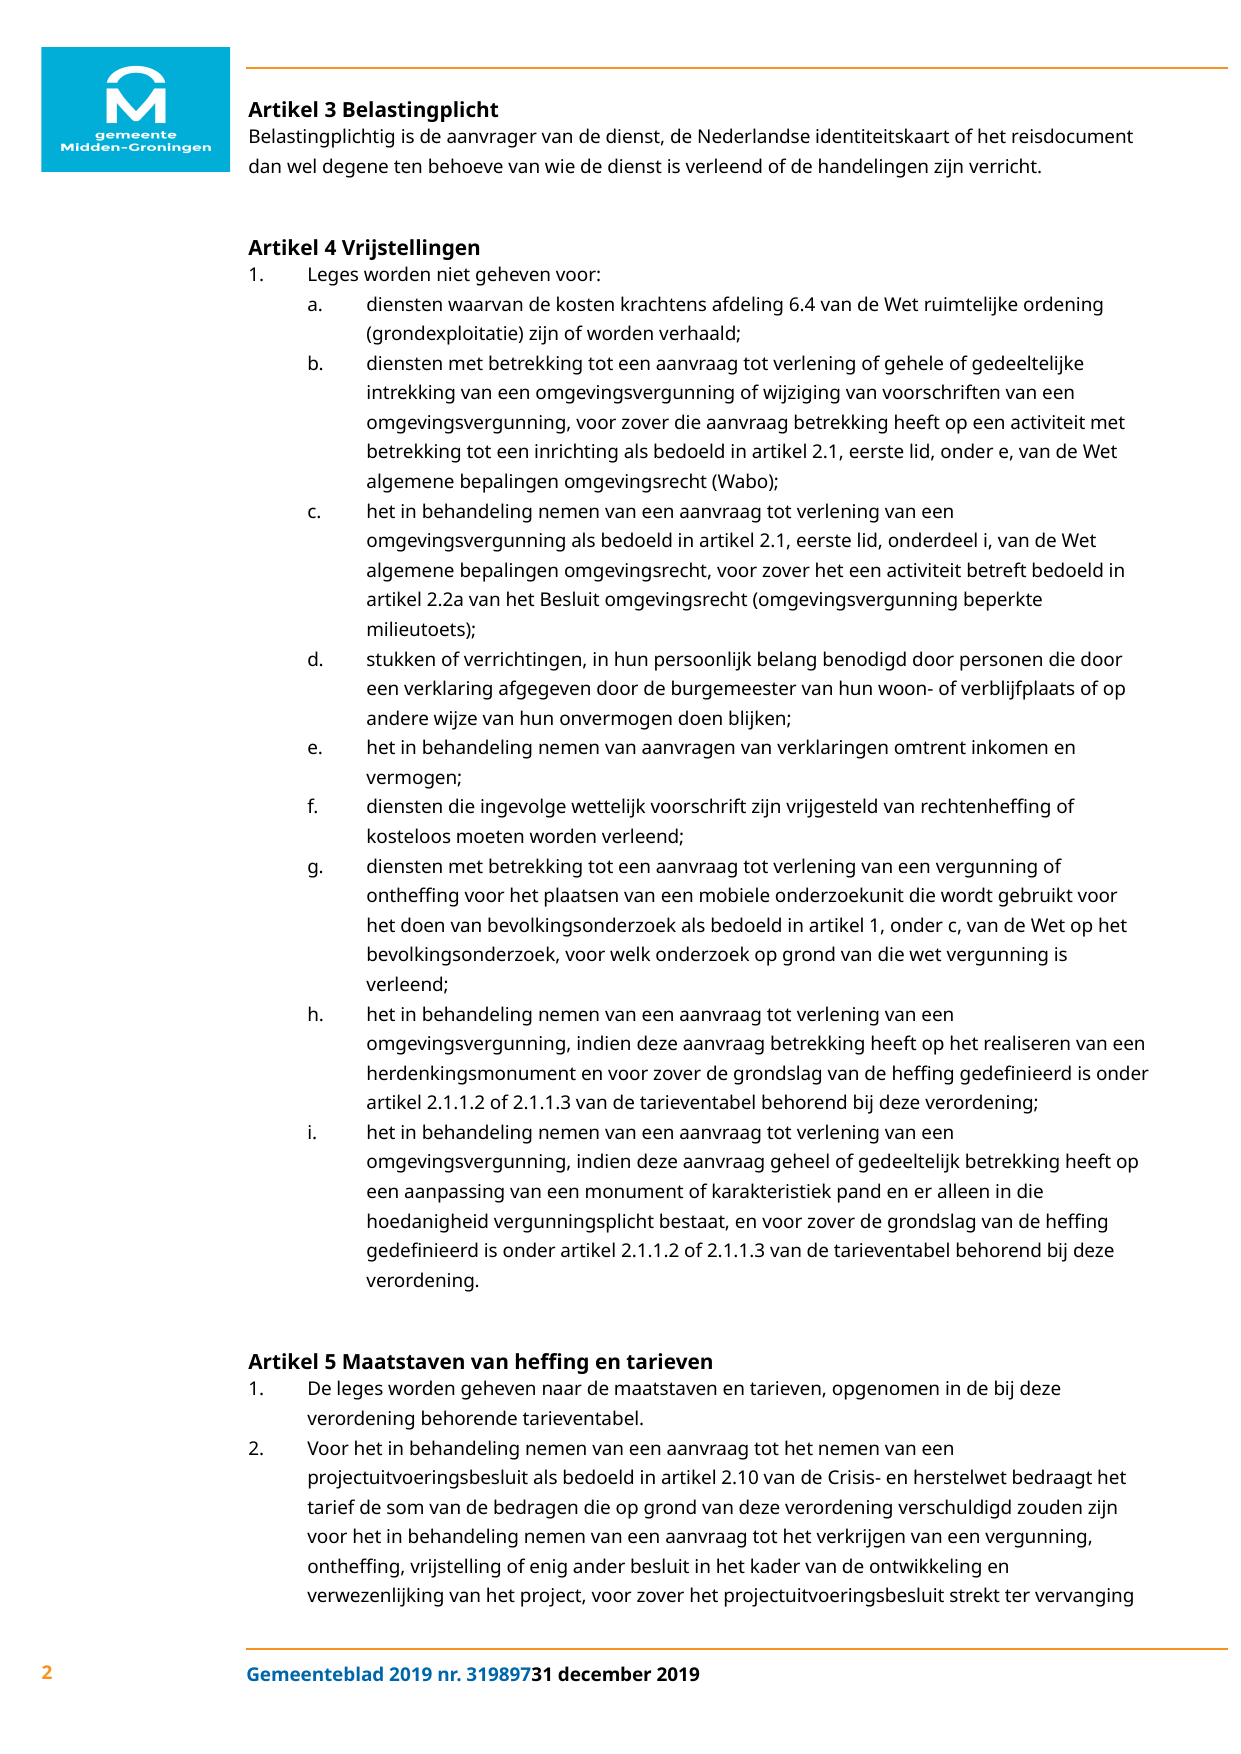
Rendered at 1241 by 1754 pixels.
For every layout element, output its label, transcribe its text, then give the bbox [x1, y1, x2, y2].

list stukken of verrichtingen, in hun persoonlijk belang benodigd door personen die door een verklaring afgegeven door de burgemeester van hun woon- of verblijfplaats of op andere wijze van hun onvermogen doen blijken; [307, 646, 1152, 731]
list diensten waarvan de kosten krachtens afdeling 6.4 van de Wet ruimtelijke ordening (grondexploitatie) zijn of worden verhaald; [307, 291, 1152, 346]
list diensten die ingevolge wettelijk voorschrift zijn vrijgesteld van rechtenheffing of kosteloos moeten worden verleend; [307, 794, 1152, 849]
list Leges worden niet geheven voor: [248, 261, 1152, 287]
picture [184, 146, 190, 153]
list het in behandeling nemen van een aanvraag tot verlening van een omgevingsvergunning, indien deze aanvraag betrekking heeft op het realiseren van een herdenkingsmonument en voor zover de grondslag van de heffing gedefinieerd is onder artikel 2.1.1.2 of 2.1.1.3 van de tarieventabel behorend bij deze verordening; [307, 1001, 1152, 1115]
picture [107, 89, 165, 122]
list Voor het in behandeling nemen van een aanvraag tot het nemen van een projectuitvoeringsbesluit als bedoeld in artikel 2.10 van de Crisis- en herstelwet bedraagt het tarief de som van de bedragen die op grond van deze verordening verschuldigd zouden zijn voor het in behandeling nemen van een aanvraag tot het verkrijgen van een vergunning, ontheffing, vrijstelling of enig ander besluit in het kader van de ontwikkeling en verwezenlijking van het project, voor zover het projectuitvoeringsbesluit strekt ter vervanging [248, 1435, 1152, 1608]
list het in behandeling nemen van aanvragen van verklaringen omtrent inkomen en vermogen; [307, 734, 1152, 790]
text Artikel 5 Maatstaven van heffing en tarieven [248, 1347, 1152, 1376]
text Belastingplichtig is de aanvrager van de dienst, de Nederlandse identiteitskaart of het reisdocument dan wel degene ten behoeve van wie de dienst is verleend of de handelingen zijn verricht. [248, 123, 1152, 178]
list diensten met betrekking tot een aanvraag tot verlening of gehele of gedeeltelijke intrekking van een omgevingsvergunning of wijziging van voorschriften van een omgevingsvergunning, voor zover die aanvraag betrekking heeft op een activiteit met betrekking tot een inrichting als bedoeld in artikel 2.1, eerste lid, onder e, van de Wet algemene bepalingen omgevingsrecht (Wabo); [307, 350, 1152, 494]
picture [108, 66, 164, 82]
text Artikel 4 Vrijstellingen [248, 233, 1152, 261]
list diensten met betrekking tot een aanvraag tot verlening van een vergunning of ontheffing voor het plaatsen van een mobiele onderzoekunit die wordt gebruikt voor het doen van bevolkingsonderzoek als bedoeld in artikel 1, onder c, van de Wet op het bevolkingsonderzoek, voor welk onderzoek op grond van die wet vergunning is verleend; [307, 853, 1152, 997]
list het in behandeling nemen van een aanvraag tot verlening van een omgevingsvergunning als bedoeld in artikel 2.1, eerste lid, onderdeel i, van de Wet algemene bepalingen omgevingsrecht, voor zover het een activiteit betreft bedoeld in artikel 2.2a van het Besluit omgevingsrecht (omgevingsvergunning beperkte milieutoets); [307, 498, 1152, 642]
text Artikel 3 Belastingplicht [248, 95, 1152, 123]
list het in behandeling nemen van een aanvraag tot verlening van een omgevingsvergunning, indien deze aanvraag geheel of gedeeltelijk betrekking heeft op een aanpassing van een monument of karakteristiek pand en er alleen in die hoedanigheid vergunningsplicht bestaat, en voor zover de grondslag van de heffing gedefinieerd is onder artikel 2.1.1.2 of 2.1.1.3 van de tarieventabel behorend bij deze verordening. [307, 1119, 1152, 1293]
list De leges worden geheven naar de maatstaven en tarieven, opgenomen in de bij deze verordening behorende tarieventabel. [248, 1376, 1152, 1431]
